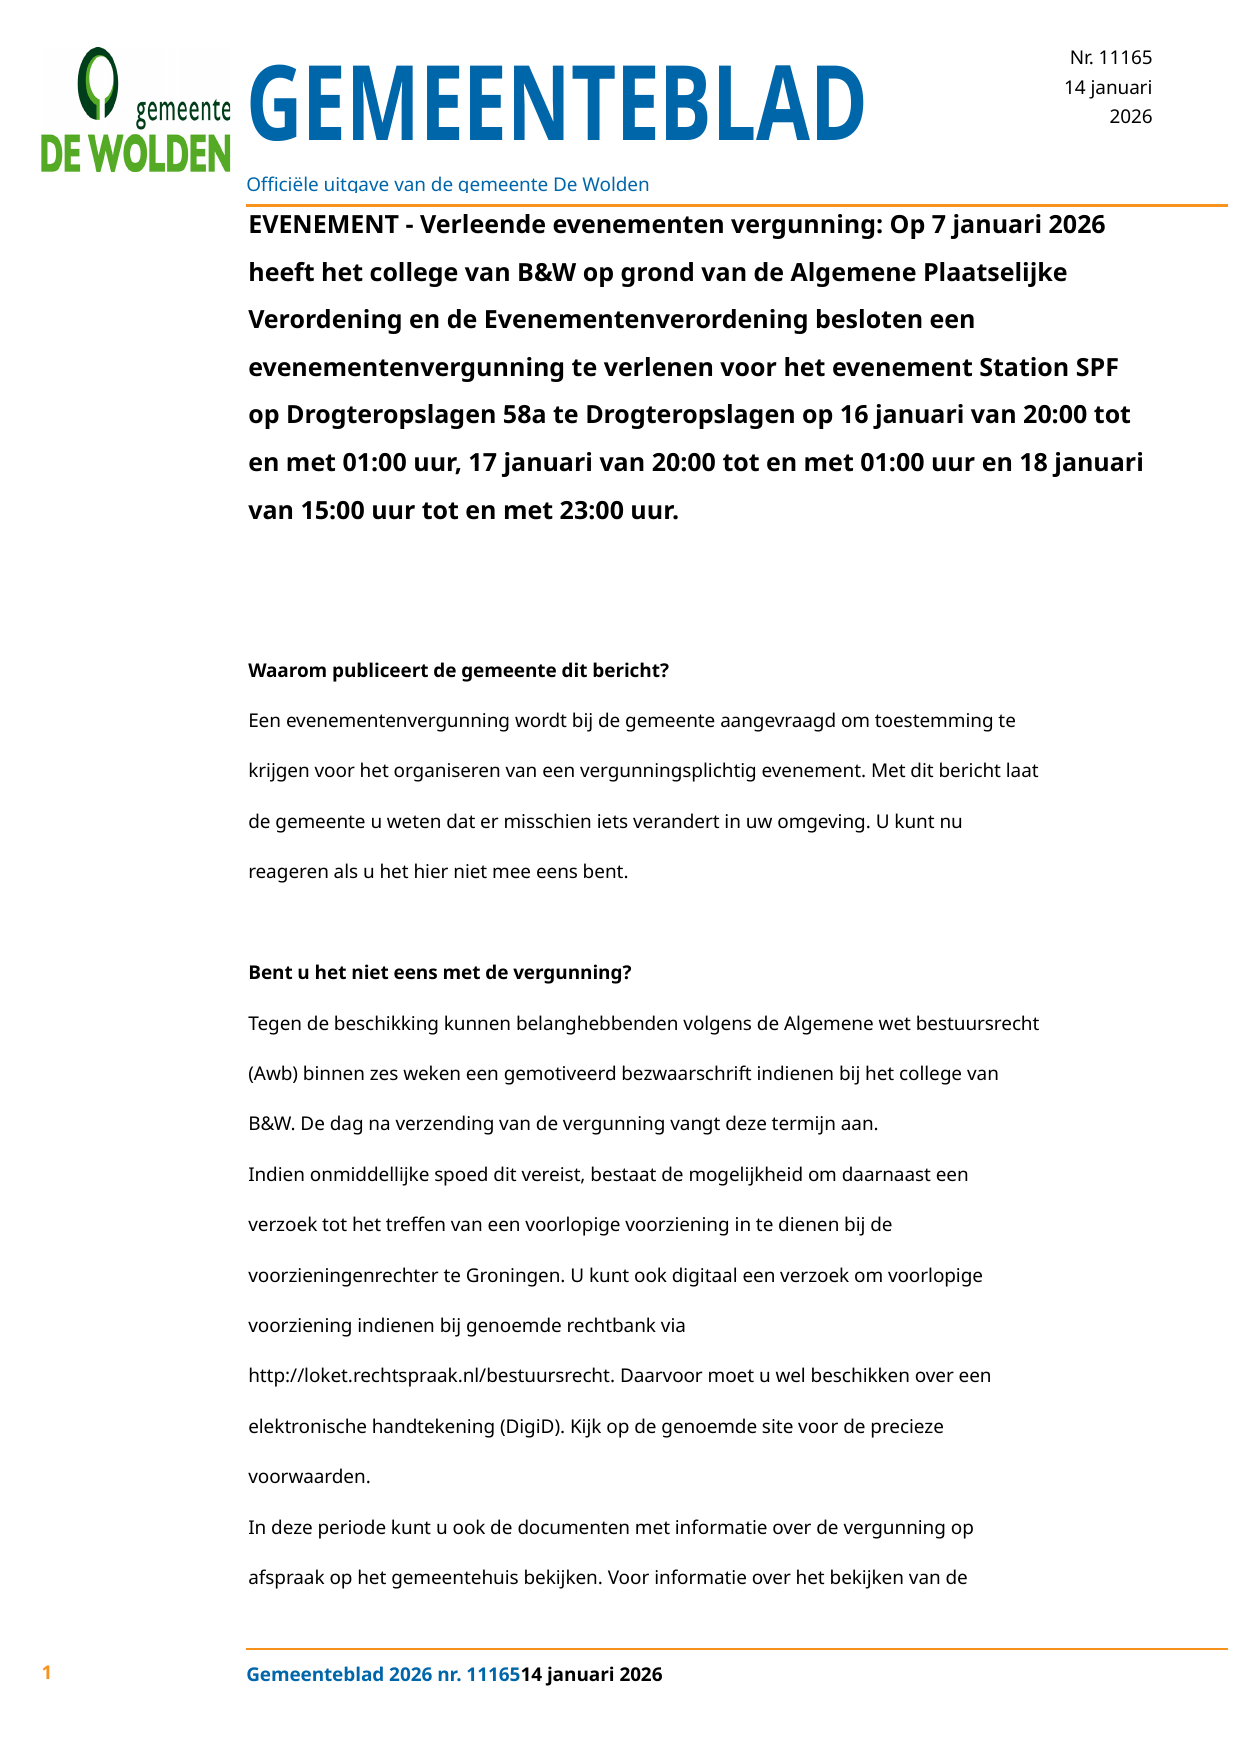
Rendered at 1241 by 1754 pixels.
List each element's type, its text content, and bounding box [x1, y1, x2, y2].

text B&W. De dag na verzending van de vergunning vangt deze termijn aan. [248, 1111, 1152, 1136]
text Waarom publiceert de gemeente dit bericht? [248, 657, 1152, 682]
text voorziening indienen bij genoemde rechtbank via [248, 1312, 1152, 1338]
text afspraak op het gemeentehuis bekijken. Voor informatie over het bekijken van de [248, 1564, 1152, 1590]
text (Awb) binnen zes weken een gemotiveerd bezwaarschrift indienen bij het college van [248, 1060, 1152, 1086]
text http://loket.rechtspraak.nl/bestuursrecht. Daarvoor moet u wel beschikken over een [248, 1363, 1152, 1388]
text krijgen voor het organiseren van een vergunningsplichtig evenement. Met dit bericht laat [248, 758, 1152, 783]
text Indien onmiddellijke spoed dit vereist, bestaat de mogelijkheid om daarnaast een [248, 1161, 1152, 1187]
text voorwaarden. [248, 1463, 1152, 1489]
text reageren als u het hier niet mee eens bent. [248, 858, 1152, 884]
text Een evenementenvergunning wordt bij de gemeente aangevraagd om toestemming te [248, 707, 1152, 733]
text Bent u het niet eens met de vergunning? [248, 959, 1152, 985]
text verzoek tot het treffen van een voorlopige voorziening in te dienen bij de [248, 1211, 1152, 1237]
text In deze periode kunt u ook de documenten met informatie over de vergunning op [248, 1514, 1152, 1539]
text EVENEMENT - Verleende evenementen vergunning: Op 7 januari 2026 heeft het college van B&W op grond van de Algemene Plaatselijke Verordening en de Evenementenverordening besloten een evenementenvergunning te verlenen voor het evenement Station SPF op Drogteropslagen 58a te Drogteropslagen op 16 januari van 20:00 tot en met 01:00 uur, 17 januari van 20:00 tot en met 01:00 uur en 18 januari van 15:00 uur tot en met 23:00 uur. [248, 207, 1152, 526]
picture [41, 47, 231, 172]
text Tegen de beschikking kunnen belanghebbenden volgens de Algemene wet bestuursrecht [248, 1010, 1152, 1035]
text de gemeente u weten dat er misschien iets verandert in uw omgeving. U kunt nu [248, 808, 1152, 834]
text elektronische handtekening (DigiD). Kijk op de genoemde site voor de precieze [248, 1413, 1152, 1439]
text voorzieningenrechter te Groningen. U kunt ook digitaal een verzoek om voorlopige [248, 1262, 1152, 1287]
